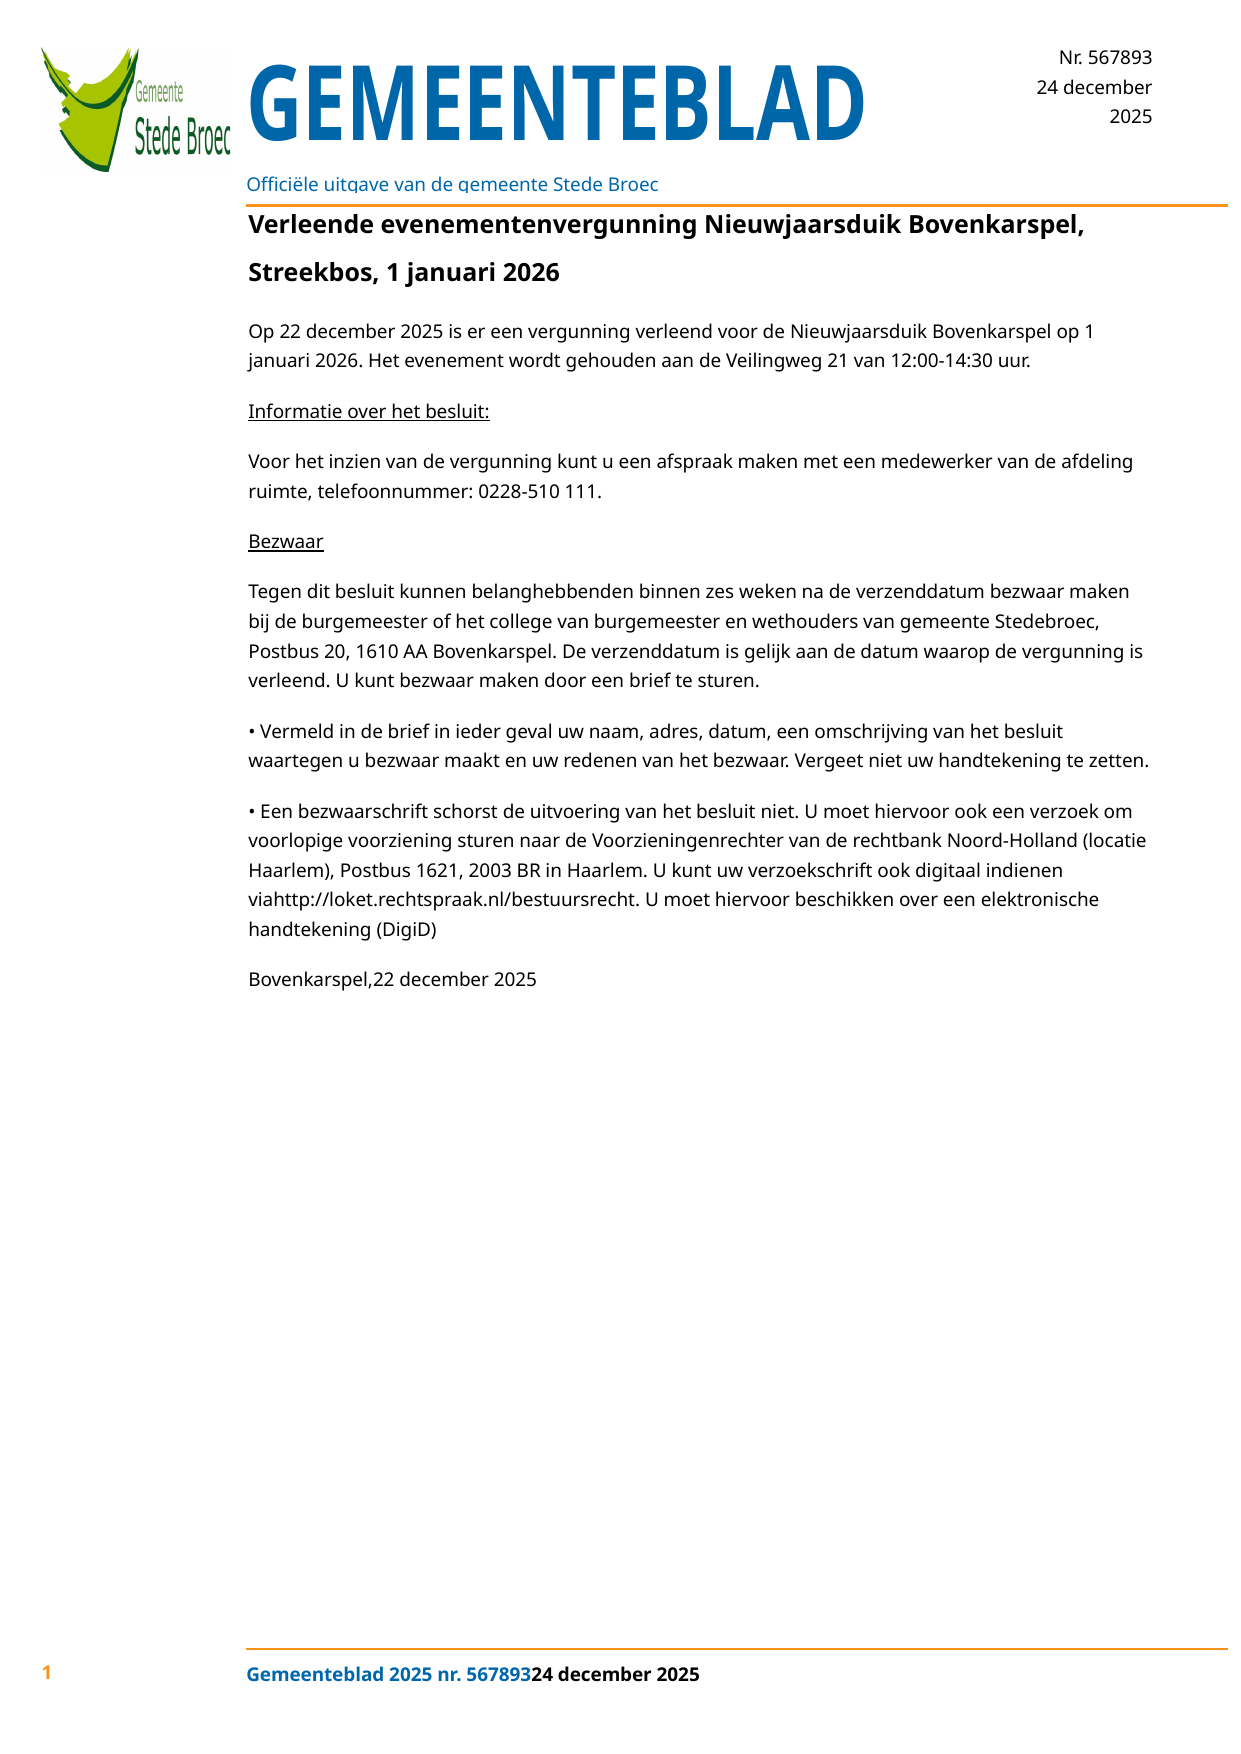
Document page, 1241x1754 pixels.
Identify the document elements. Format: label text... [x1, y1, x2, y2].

text Op 22 december 2025 is er een vergunning verleend voor de Nieuwjaarsduik Bovenkarspel op 1 januari 2026. Het evenement wordt gehouden aan de Veilingweg 21 van 12:00-14:30 uur. [248, 318, 1152, 373]
text Bezwaar [248, 528, 1152, 554]
text Informatie over het besluit: [248, 398, 1152, 424]
text Tegen dit besluit kunnen belanghebbenden binnen zes weken na de verzenddatum bezwaar maken bij de burgemeester of het college van burgemeester en wethouders van gemeente Stedebroec, Postbus 20, 1610 AA Bovenkarspel. De verzenddatum is gelijk aan de datum waarop de vergunning is verleend. U kunt bezwaar maken door een brief te sturen. [248, 579, 1152, 693]
text • Vermeld in de brief in ieder geval uw naam, adres, datum, een omschrijving van het besluit waartegen u bezwaar maakt en uw redenen van het bezwaar. Vergeet niet uw handtekening te zetten. [248, 718, 1152, 773]
text Voor het inzien van de vergunning kunt u een afspraak maken met een medewerker van de afdeling ruimte, telefoonnummer: 0228-510 111. [248, 448, 1152, 504]
text Bovenkarspel,22 december 2025 [248, 967, 1152, 992]
text Verleende evenementenvergunning Nieuwjaarsduik Bovenkarspel, Streekbos, 1 januari 2026 [248, 207, 1152, 288]
text • Een bezwaarschrift schorst de uitvoering van het besluit niet. U moet hiervoor ook een verzoek om voorlopige voorziening sturen naar de Voorzieningenrechter van de rechtbank Noord-Holland (locatie Haarlem), Postbus 1621, 2003 BR in Haarlem. U kunt uw verzoekschrift ook digitaal indienen viahttp://loket.rechtspraak.nl/bestuursrecht. U moet hiervoor beschikken over een elektronische handtekening (DigiD) [248, 798, 1152, 942]
picture [41, 47, 231, 172]
